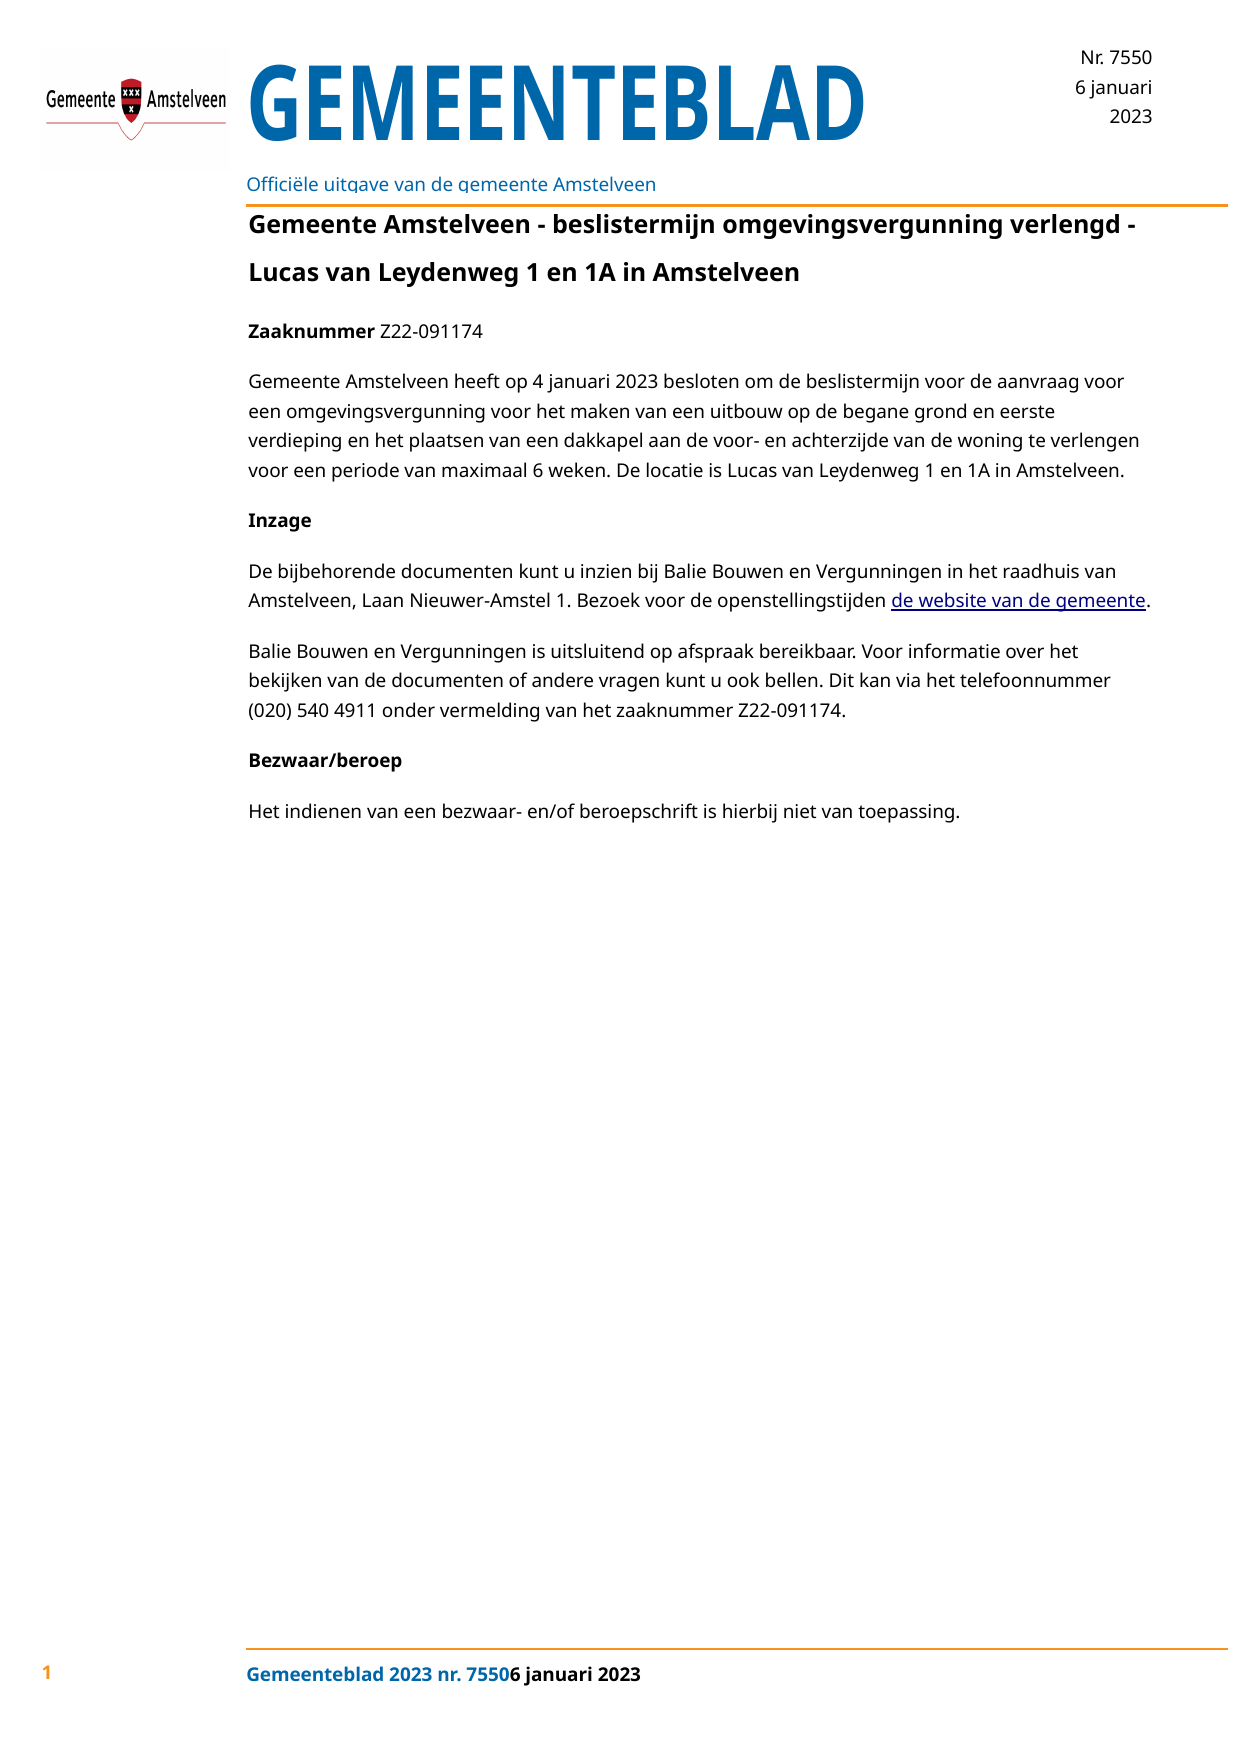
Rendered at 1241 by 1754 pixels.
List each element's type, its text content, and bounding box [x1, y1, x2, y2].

text Het indienen van een bezwaar- en/of beroepschrift is hierbij niet van toepassing. [248, 798, 1152, 824]
text Balie Bouwen en Vergunningen is uitsluitend op afspraak bereikbaar. Voor informatie over het bekijken van de documenten of andere vragen kunt u ook bellen. Dit kan via het telefoonnummer (020) 540 4911 onder vermelding van het zaaknummer Z22-091174. [248, 638, 1152, 723]
text Gemeente Amstelveen - beslistermijn omgevingsvergunning verlengd - Lucas van Leydenweg 1 en 1A in Amstelveen [248, 207, 1152, 288]
text Zaaknummer Z22-091174 [248, 318, 1152, 344]
text De bijbehorende documenten kunt u inzien bij Balie Bouwen en Vergunningen in het raadhuis van Amstelveen, Laan Nieuwer-Amstel 1. Bezoek voor de openstellingstijden de website van de gemeente. [248, 558, 1152, 613]
text Gemeente Amstelveen heeft op 4 januari 2023 besloten om de beslistermijn voor de aanvraag voor een omgevingsvergunning voor het maken van een uitbouw op de begane grond en eerste verdieping en het plaatsen van een dakkapel aan de voor- en achterzijde van de woning te verlengen voor een periode van maximaal 6 weken. De locatie is Lucas van Leydenweg 1 en 1A in Amstelveen. [248, 368, 1152, 483]
text Bezwaar/beroep [248, 747, 1152, 773]
picture [41, 47, 231, 172]
text Inzage [248, 507, 1152, 533]
